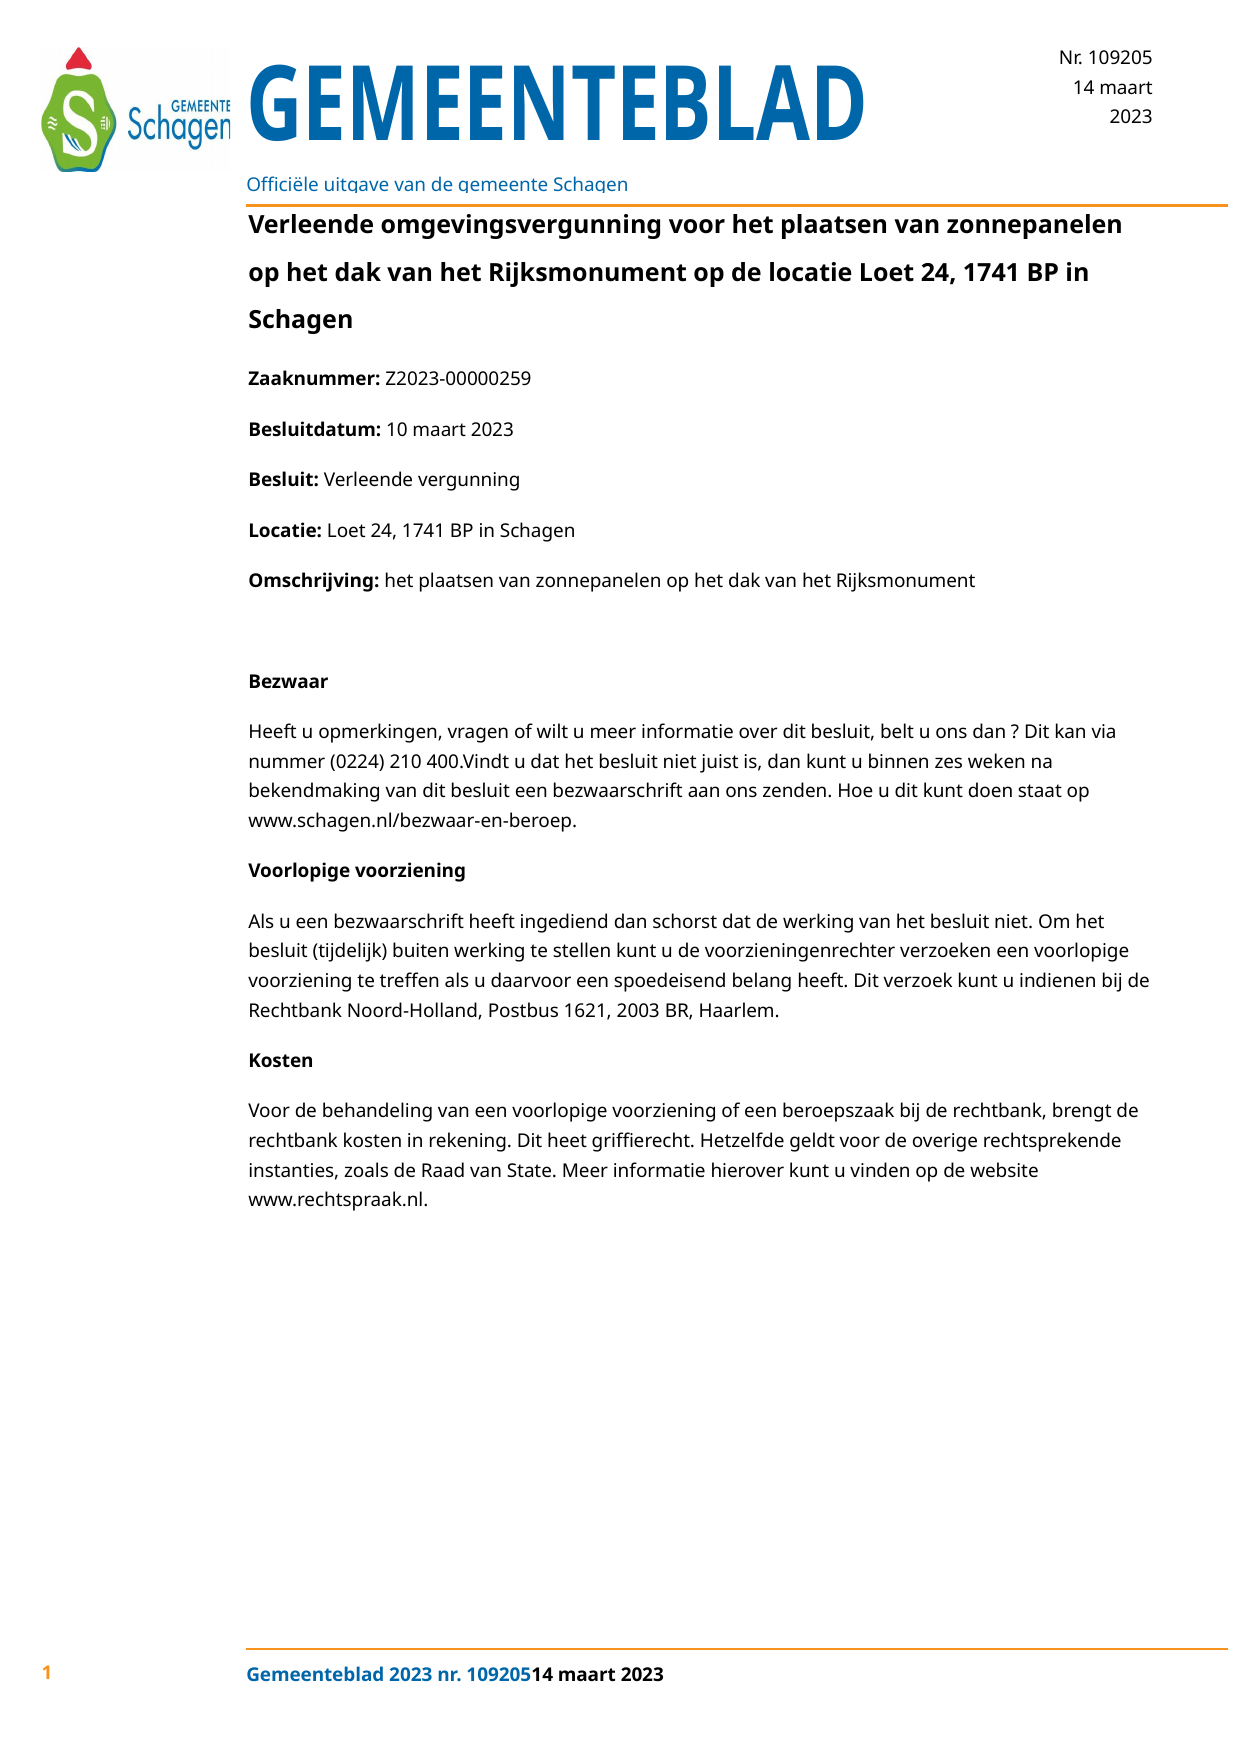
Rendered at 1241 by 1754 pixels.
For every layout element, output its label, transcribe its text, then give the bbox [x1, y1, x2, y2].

text Voor de behandeling van een voorlopige voorziening of een beroepszaak bij de rechtbank, brengt de rechtbank kosten in rekening. Dit heet griffierecht. Hetzelfde geldt voor de overige rechtsprekende instanties, zoals de Raad van State. Meer informatie hierover kunt u vinden op de website www.rechtspraak.nl. [248, 1098, 1152, 1212]
text Zaaknummer: Z2023-00000259 [248, 366, 1152, 391]
text Locatie: Loet 24, 1741 BP in Schagen [248, 517, 1152, 542]
text Besluit: Verleende vergunning [248, 466, 1152, 492]
text Bezwaar [248, 668, 1152, 694]
text Heeft u opmerkingen, vragen of wilt u meer informatie over dit besluit, belt u ons dan ? Dit kan via nummer (0224) 210 400.Vindt u dat het besluit niet juist is, dan kunt u binnen zes weken na bekendmaking van dit besluit een bezwaarschrift aan ons zenden. Hoe u dit kunt doen staat op www.schagen.nl/bezwaar-en-beroep. [248, 718, 1152, 833]
text Kosten [248, 1047, 1152, 1073]
text Verleende omgevingsvergunning voor het plaatsen van zonnepanelen op het dak van het Rijksmonument op de locatie Loet 24, 1741 BP in Schagen [248, 207, 1152, 336]
text Besluitdatum: 10 maart 2023 [248, 416, 1152, 442]
text Omschrijving: het plaatsen van zonnepanelen op het dak van het Rijksmonument [248, 567, 1152, 593]
picture [41, 47, 231, 172]
text Voorlopige voorziening [248, 858, 1152, 883]
text Als u een bezwaarschrift heeft ingediend dan schorst dat de werking van het besluit niet. Om het besluit (tijdelijk) buiten werking te stellen kunt u de voorzieningenrechter verzoeken een voorlopige voorziening te treffen als u daarvoor een spoedeisend belang heeft. Dit verzoek kunt u indienen bij de Rechtbank Noord-Holland, Postbus 1621, 2003 BR, Haarlem. [248, 908, 1152, 1022]
